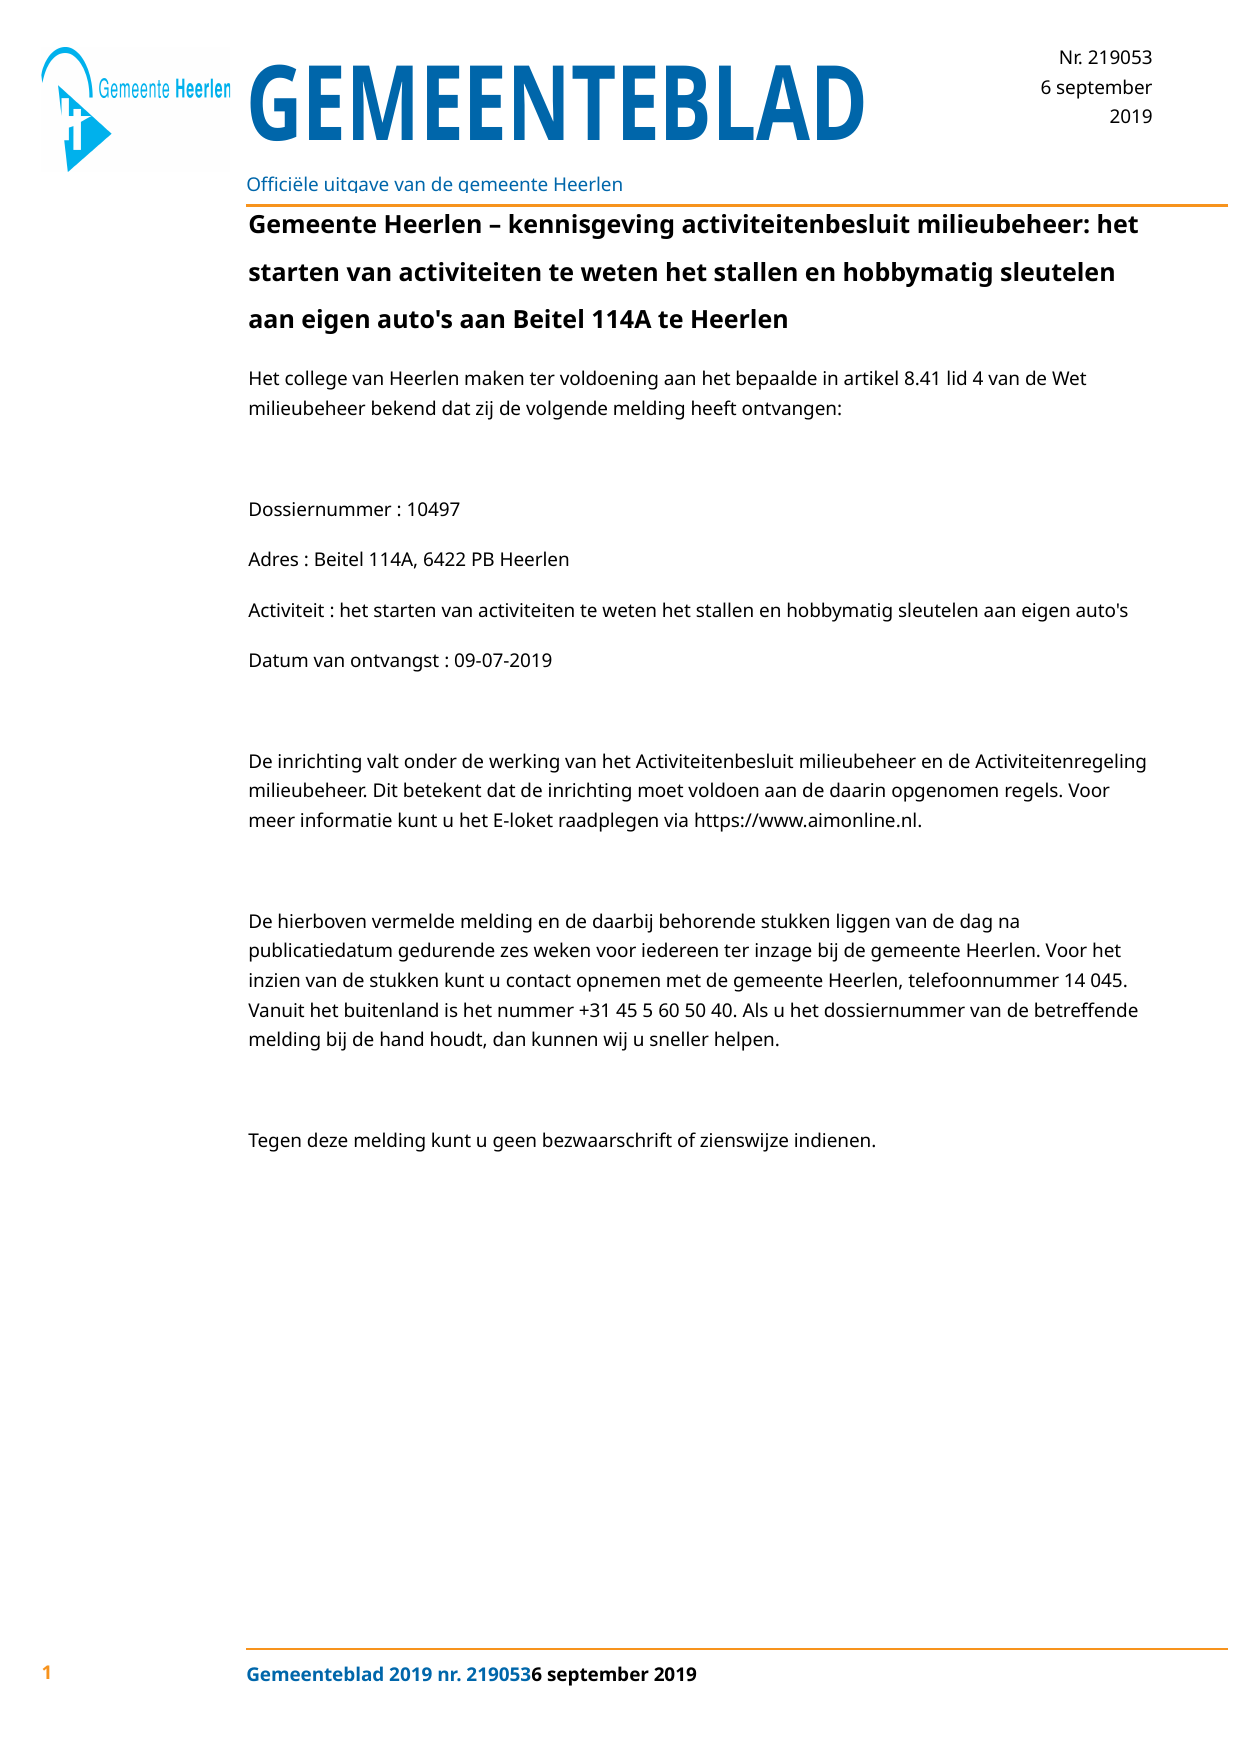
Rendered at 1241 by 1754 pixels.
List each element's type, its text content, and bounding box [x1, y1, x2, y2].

text Tegen deze melding kunt u geen bezwaarschrift of zienswijze indienen. [248, 1127, 1152, 1153]
picture [41, 47, 58, 70]
text Adres : Beitel 114A, 6422 PB Heerlen [248, 546, 1152, 572]
picture [41, 47, 231, 172]
text Datum van ontvangst : 09-07-2019 [248, 647, 1152, 673]
text De hierboven vermelde melding en de daarbij behorende stukken liggen van de dag na publicatiedatum gedurende zes weken voor iedereen ter inzage bij de gemeente Heerlen. Voor het inzien van de stukken kunt u contact opnemen met de gemeente Heerlen, telefoonnummer 14 045. Vanuit het buitenland is het nummer +31 45 5 60 50 40. Als u het dossiernummer van de betreffende melding bij de hand houdt, dan kunnen wij u sneller helpen. [248, 908, 1152, 1052]
text Het college van Heerlen maken ter voldoening aan het bepaalde in artikel 8.41 lid 4 van de Wet milieubeheer bekend dat zij de volgende melding heeft ontvangen: [248, 366, 1152, 421]
text Gemeente Heerlen – kennisgeving activiteitenbesluit milieubeheer: het starten van activiteiten te weten het stallen en hobbymatig sleutelen aan eigen auto's aan Beitel 114A te Heerlen [248, 207, 1152, 336]
text Dossiernummer : 10497 [248, 496, 1152, 522]
text De inrichting valt onder de werking van het Activiteitenbesluit milieubeheer en de Activiteitenregeling milieubeheer. Dit betekent dat de inrichting moet voldoen aan de daarin opgenomen regels. Voor meer informatie kunt u het E-loket raadplegen via https://www.aimonline.nl. [248, 748, 1152, 833]
text Activiteit : het starten van activiteiten te weten het stallen en hobbymatig sleutelen aan eigen auto's [248, 597, 1152, 622]
